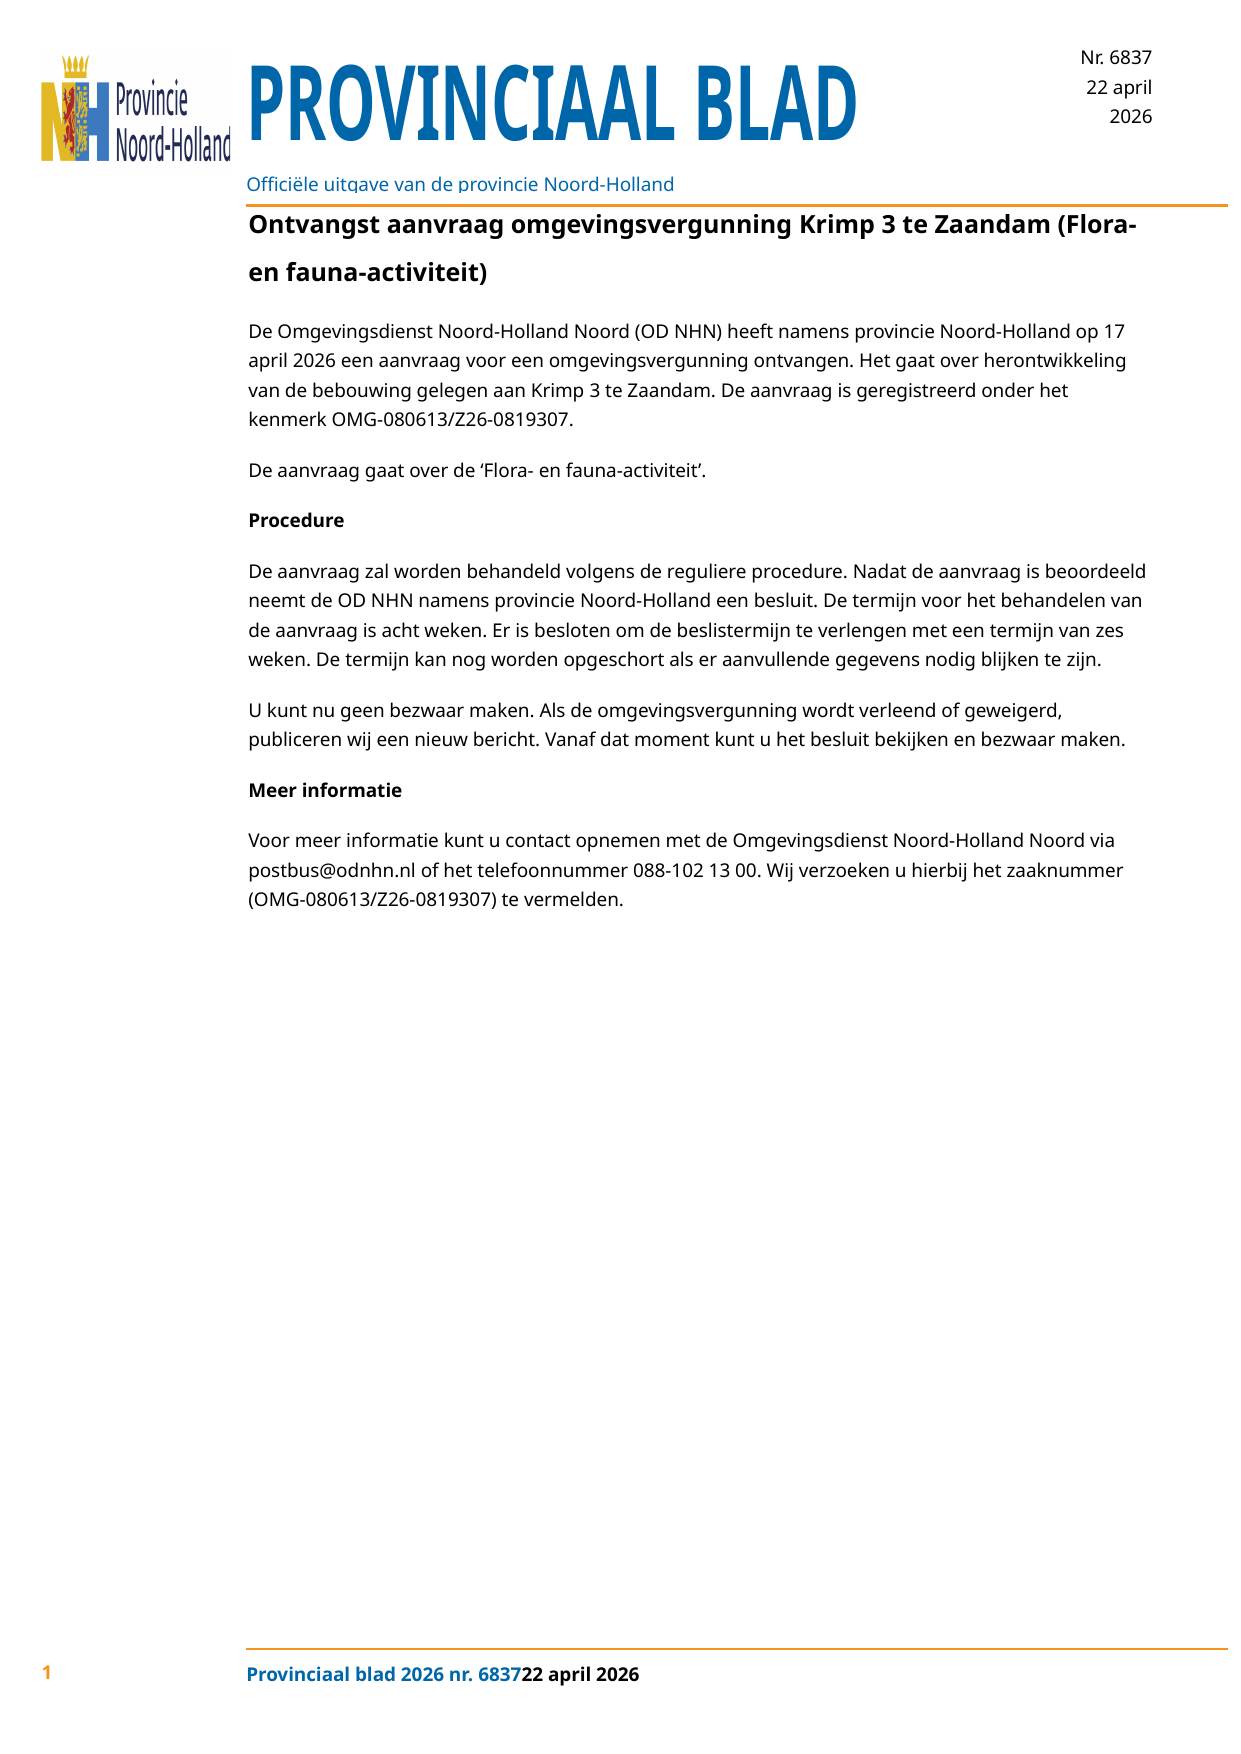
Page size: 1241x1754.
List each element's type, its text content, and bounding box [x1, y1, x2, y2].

text Ontvangst aanvraag omgevingsvergunning Krimp 3 te Zaandam (Flora- en fauna-activiteit) [248, 207, 1152, 288]
text Voor meer informatie kunt u contact opnemen met de Omgevingsdienst Noord-Holland Noord via postbus@odnhn.nl of het telefoonnummer 088-102 13 00. Wij verzoeken u hierbij het zaaknummer (OMG-080613/Z26-0819307) te vermelden. [248, 827, 1152, 912]
text De aanvraag gaat over de ‘Flora- en fauna-activiteit’. [248, 457, 1152, 483]
text U kunt nu geen bezwaar maken. Als de omgevingsvergunning wordt verleend of geweigerd, publiceren wij een nieuw bericht. Vanaf dat moment kunt u het besluit bekijken en bezwaar maken. [248, 697, 1152, 752]
text Meer informatie [248, 777, 1152, 803]
text De aanvraag zal worden behandeld volgens de reguliere procedure. Nadat de aanvraag is beoordeeld neemt de OD NHN namens provincie Noord-Holland een besluit. De termijn voor het behandelen van de aanvraag is acht weken. Er is besloten om de beslistermijn te verlengen met een termijn van zes weken. De termijn kan nog worden opgeschort als er aanvullende gegevens nodig blijken te zijn. [248, 558, 1152, 672]
text De Omgevingsdienst Noord-Holland Noord (OD NHN) heeft namens provincie Noord-Holland op 17 april 2026 een aanvraag voor een omgevingsvergunning ontvangen. Het gaat over herontwikkeling van de bebouwing gelegen aan Krimp 3 te Zaandam. De aanvraag is geregistreerd onder het kenmerk OMG-080613/Z26-0819307. [248, 318, 1152, 432]
text Procedure [248, 507, 1152, 533]
picture [41, 47, 231, 172]
